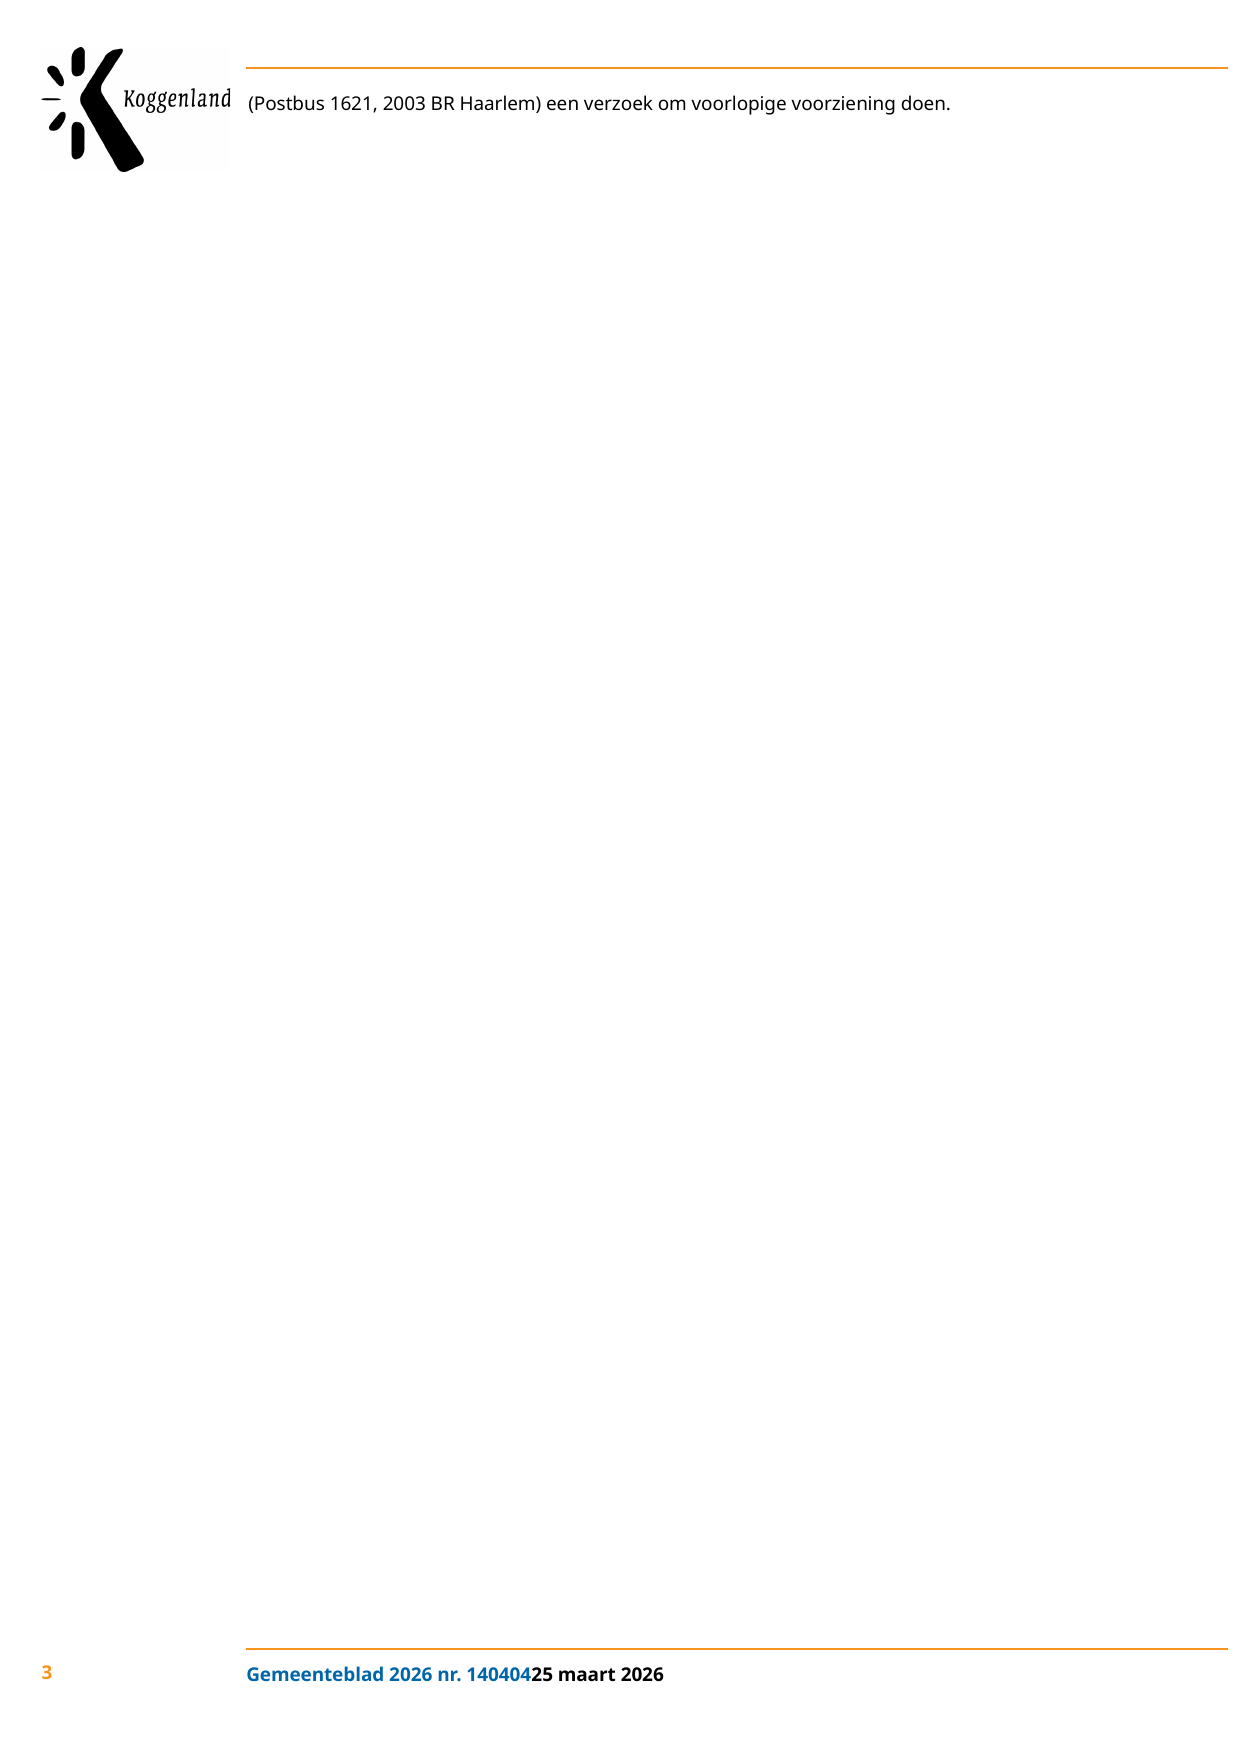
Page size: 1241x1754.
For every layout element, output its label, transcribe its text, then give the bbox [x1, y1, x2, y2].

picture [41, 47, 231, 172]
text (Postbus 1621, 2003 BR Haarlem) een verzoek om voorlopige voorziening doen. [248, 95, 1152, 114]
